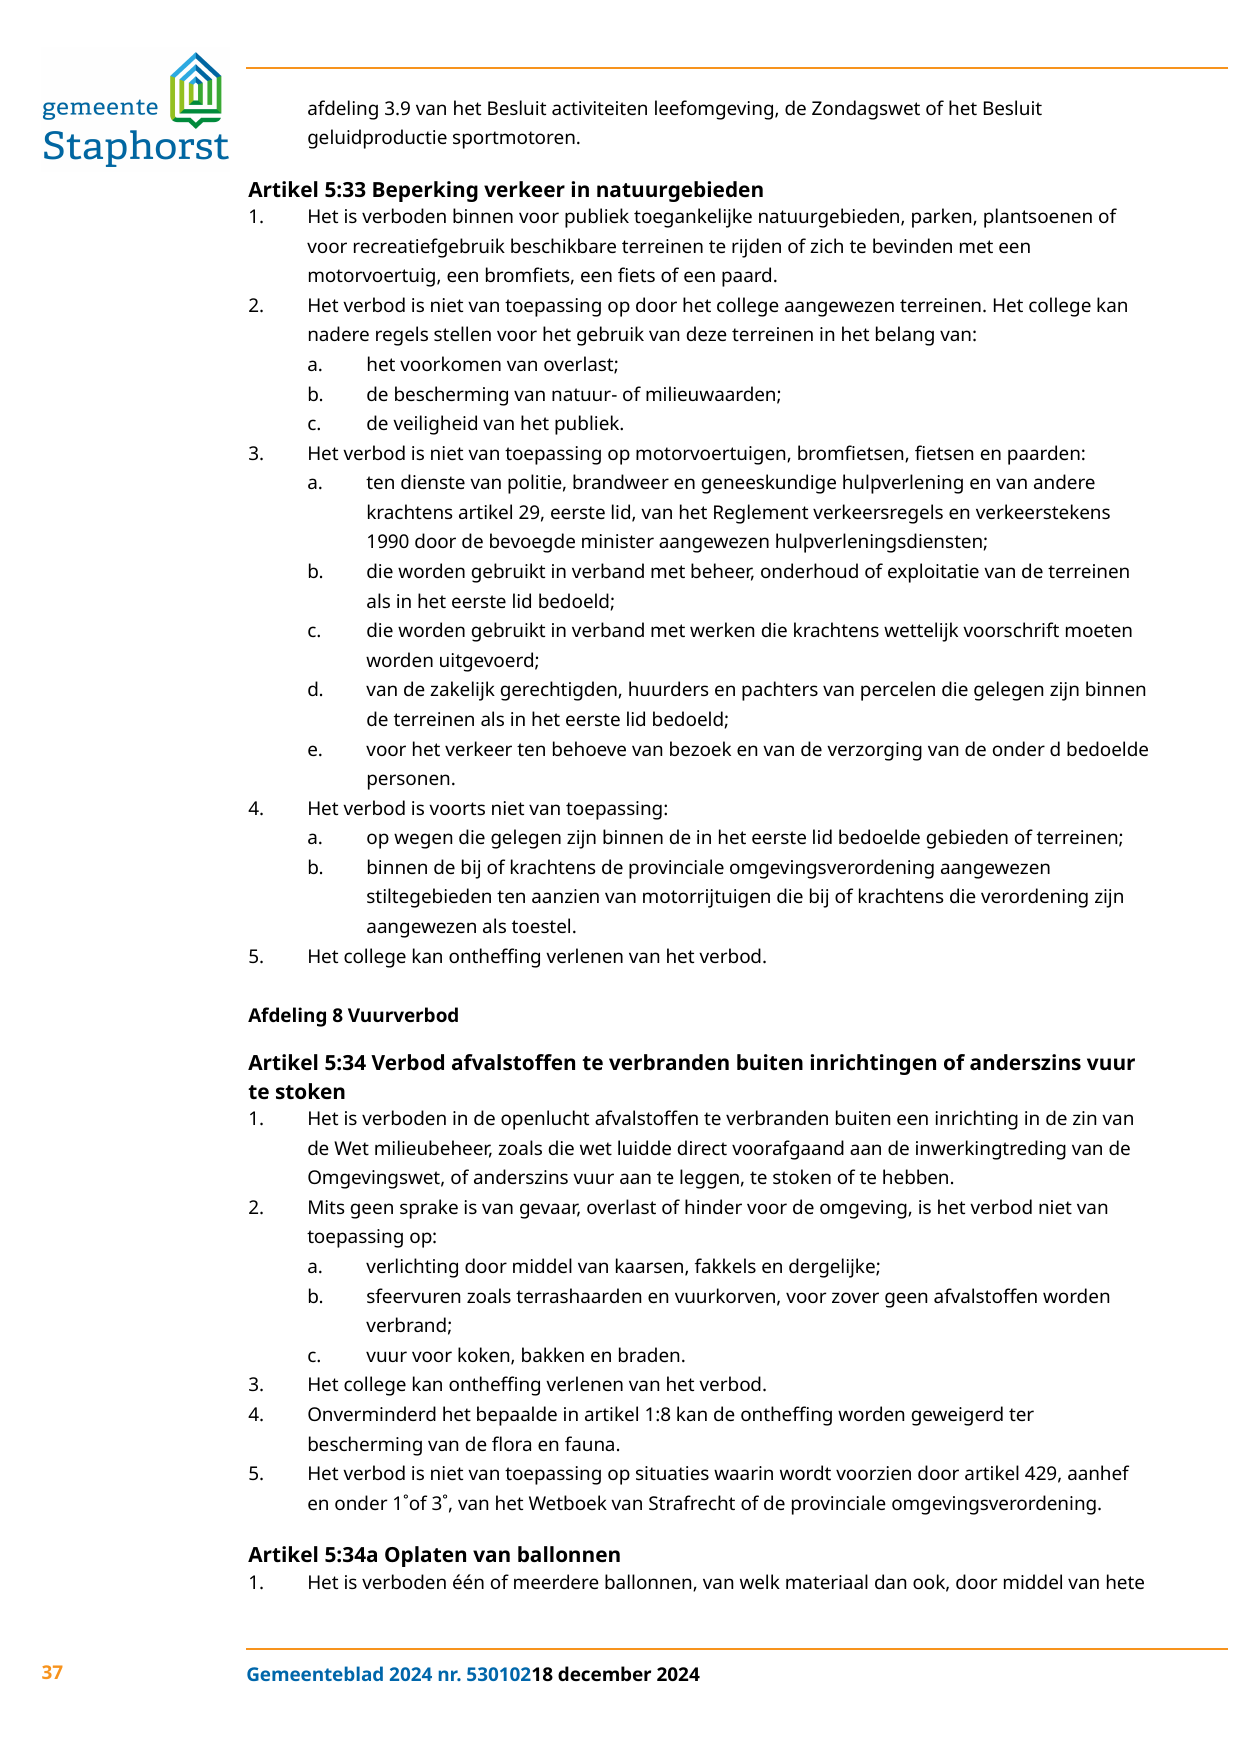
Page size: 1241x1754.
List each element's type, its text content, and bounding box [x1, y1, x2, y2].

list van de zakelijk gerechtigden, huurders en pachters van percelen die gelegen zijn binnen de terreinen als in het eerste lid bedoeld; [307, 677, 1152, 732]
list binnen de bij of krachtens de provinciale omgevingsverordening aangewezen stiltegebieden ten aanzien van motorrijtuigen die bij of krachtens die verordening zijn aangewezen als toestel. [307, 854, 1152, 939]
list voor het verkeer ten behoeve van bezoek en van de verzorging van de onder d bedoelde personen. [307, 736, 1152, 791]
list ten dienste van politie, brandweer en geneeskundige hulpverlening en van andere krachtens artikel 29, eerste lid, van het Reglement verkeersregels en verkeerstekens 1990 door de bevoegde minister aangewezen hulpverleningsdiensten; [307, 469, 1152, 554]
list verlichting door middel van kaarsen, fakkels en dergelijke; [307, 1253, 1152, 1279]
list Het college kan ontheffing verlenen van het verbod. [248, 1372, 1152, 1397]
list de bescherming van natuur- of milieuwaarden; [307, 381, 1152, 406]
list de veiligheid van het publiek. [307, 410, 1152, 436]
list Onverminderd het bepaalde in artikel 1:8 kan de ontheffing worden geweigerd ter bescherming van de flora en fauna. [248, 1401, 1152, 1457]
text Artikel 5:34a Oplaten van ballonnen [248, 1540, 1152, 1569]
text Artikel 5:33 Beperking verkeer in natuurgebieden [248, 175, 1152, 203]
list Het verbod is voorts niet van toepassing: [248, 795, 1152, 821]
list Het is verboden binnen voor publiek toegankelijke natuurgebieden, parken, plantsoenen of voor recreatiefgebruik beschikbare terreinen te rijden of zich te bevinden met een motorvoertuig, een bromfiets, een fiets of een paard. [248, 203, 1152, 288]
list sfeervuren zoals terrashaarden en vuurkorven, voor zover geen afvalstoffen worden verbrand; [307, 1283, 1152, 1338]
list afdeling 3.9 van het Besluit activiteiten leefomgeving, de Zondagswet of het Besluit geluidproductie sportmotoren. [248, 95, 1152, 150]
picture [41, 47, 231, 172]
list Het verbod is niet van toepassing op motorvoertuigen, bromfietsen, fietsen en paarden: [248, 440, 1152, 466]
list die worden gebruikt in verband met beheer, onderhoud of exploitatie van de terreinen als in het eerste lid bedoeld; [307, 558, 1152, 613]
list het voorkomen van overlast; [307, 351, 1152, 377]
list die worden gebruikt in verband met werken die krachtens wettelijk voorschrift moeten worden uitgevoerd; [307, 617, 1152, 673]
list Het verbod is niet van toepassing op situaties waarin wordt voorzien door artikel 429, aanhef en onder 1˚of 3˚, van het Wetboek van Strafrecht of de provinciale omgevingsverordening. [248, 1460, 1152, 1516]
list op wegen die gelegen zijn binnen de in het eerste lid bedoelde gebieden of terreinen; [307, 824, 1152, 850]
list vuur voor koken, bakken en braden. [307, 1342, 1152, 1368]
list Het verbod is niet van toepassing op door het college aangewezen terreinen. Het college kan nadere regels stellen voor het gebruik van deze terreinen in het belang van: [248, 292, 1152, 347]
text Artikel 5:34 Verbod afvalstoffen te verbranden buiten inrichtingen of anderszins vuur te stoken [248, 1048, 1152, 1105]
list Het is verboden in de openlucht afvalstoffen te verbranden buiten een inrichting in de zin van de Wet milieubeheer, zoals die wet luidde direct voorafgaand aan de inwerkingtreding van de Omgevingswet, of anderszins vuur aan te leggen, te stoken of te hebben. [248, 1105, 1152, 1190]
list Het college kan ontheffing verlenen van het verbod. [248, 943, 1152, 968]
text Afdeling 8 Vuurverbod [248, 1002, 1152, 1028]
list Het is verboden één of meerdere ballonnen, van welk materiaal dan ook, door middel van hete [248, 1569, 1152, 1594]
list Mits geen sprake is van gevaar, overlast of hinder voor de omgeving, is het verbod niet van toepassing op: [248, 1194, 1152, 1249]
